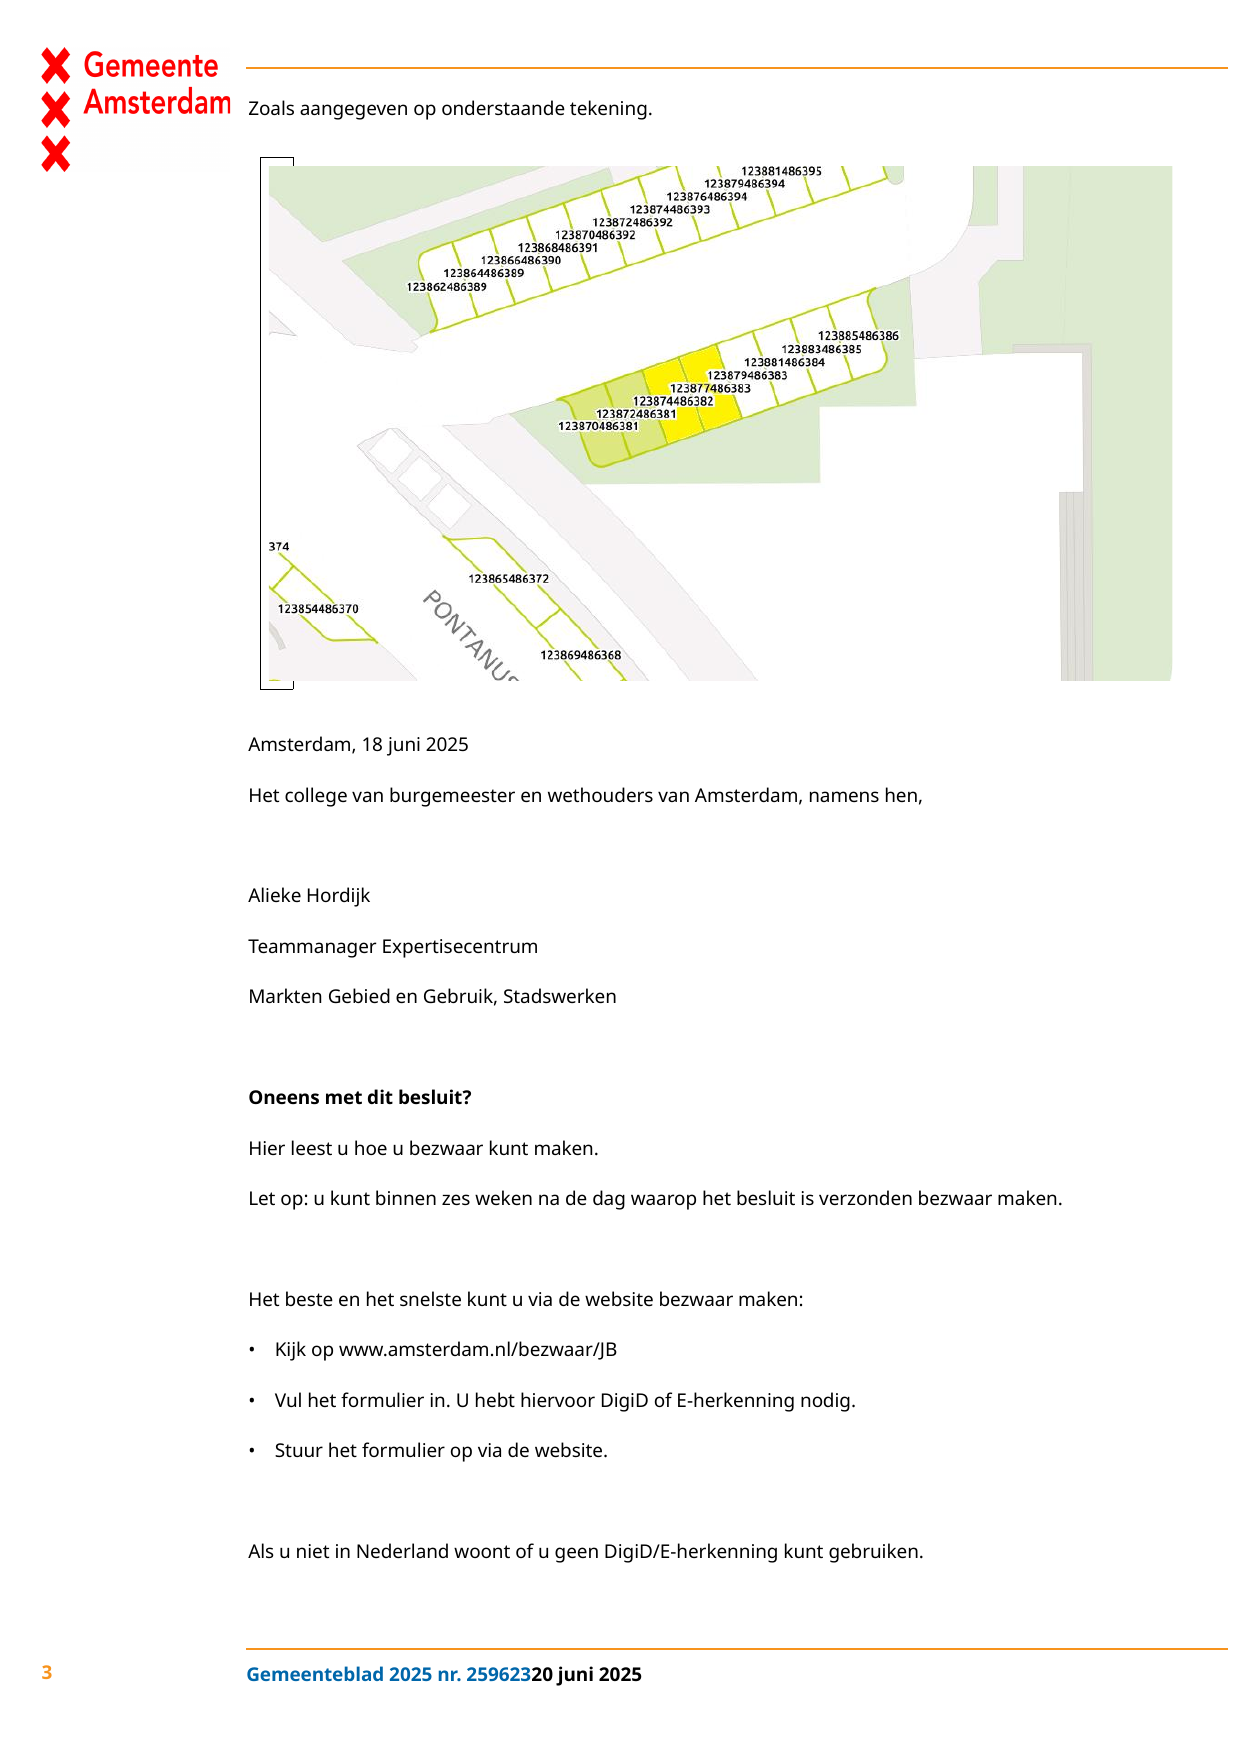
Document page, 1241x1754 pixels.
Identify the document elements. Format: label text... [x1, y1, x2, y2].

text Teammanager Expertisecentrum [248, 933, 1152, 959]
text Oneens met dit besluit? [248, 1084, 1152, 1110]
text Amsterdam, 18 juni 2025 [248, 731, 1152, 757]
picture [41, 47, 231, 172]
text • Kijk op www.amsterdam.nl/bezwaar/JB [248, 1336, 1152, 1362]
text Als u niet in Nederland woont of u geen DigiD/E-herkenning kunt gebruiken. [248, 1538, 1152, 1564]
text Het college van burgemeester en wethouders van Amsterdam, namens hen, [248, 782, 1152, 808]
text Hier leest u hoe u bezwaar kunt maken. [248, 1135, 1152, 1161]
text • Vul het formulier in. U hebt hiervoor DigiD of E-herkenning nodig. [248, 1387, 1152, 1413]
text Het beste en het snelste kunt u via de website bezwaar maken: [248, 1286, 1152, 1312]
picture [268, 166, 1173, 681]
text Zoals aangegeven op onderstaande tekening. [248, 95, 1152, 121]
text Let op: u kunt binnen zes weken na de dag waarop het besluit is verzonden bezwaar maken. [248, 1185, 1152, 1211]
text Markten Gebied en Gebruik, Stadswerken [248, 983, 1152, 1009]
text Alieke Hordijk [248, 883, 1152, 908]
text • Stuur het formulier op via de website. [248, 1437, 1152, 1463]
